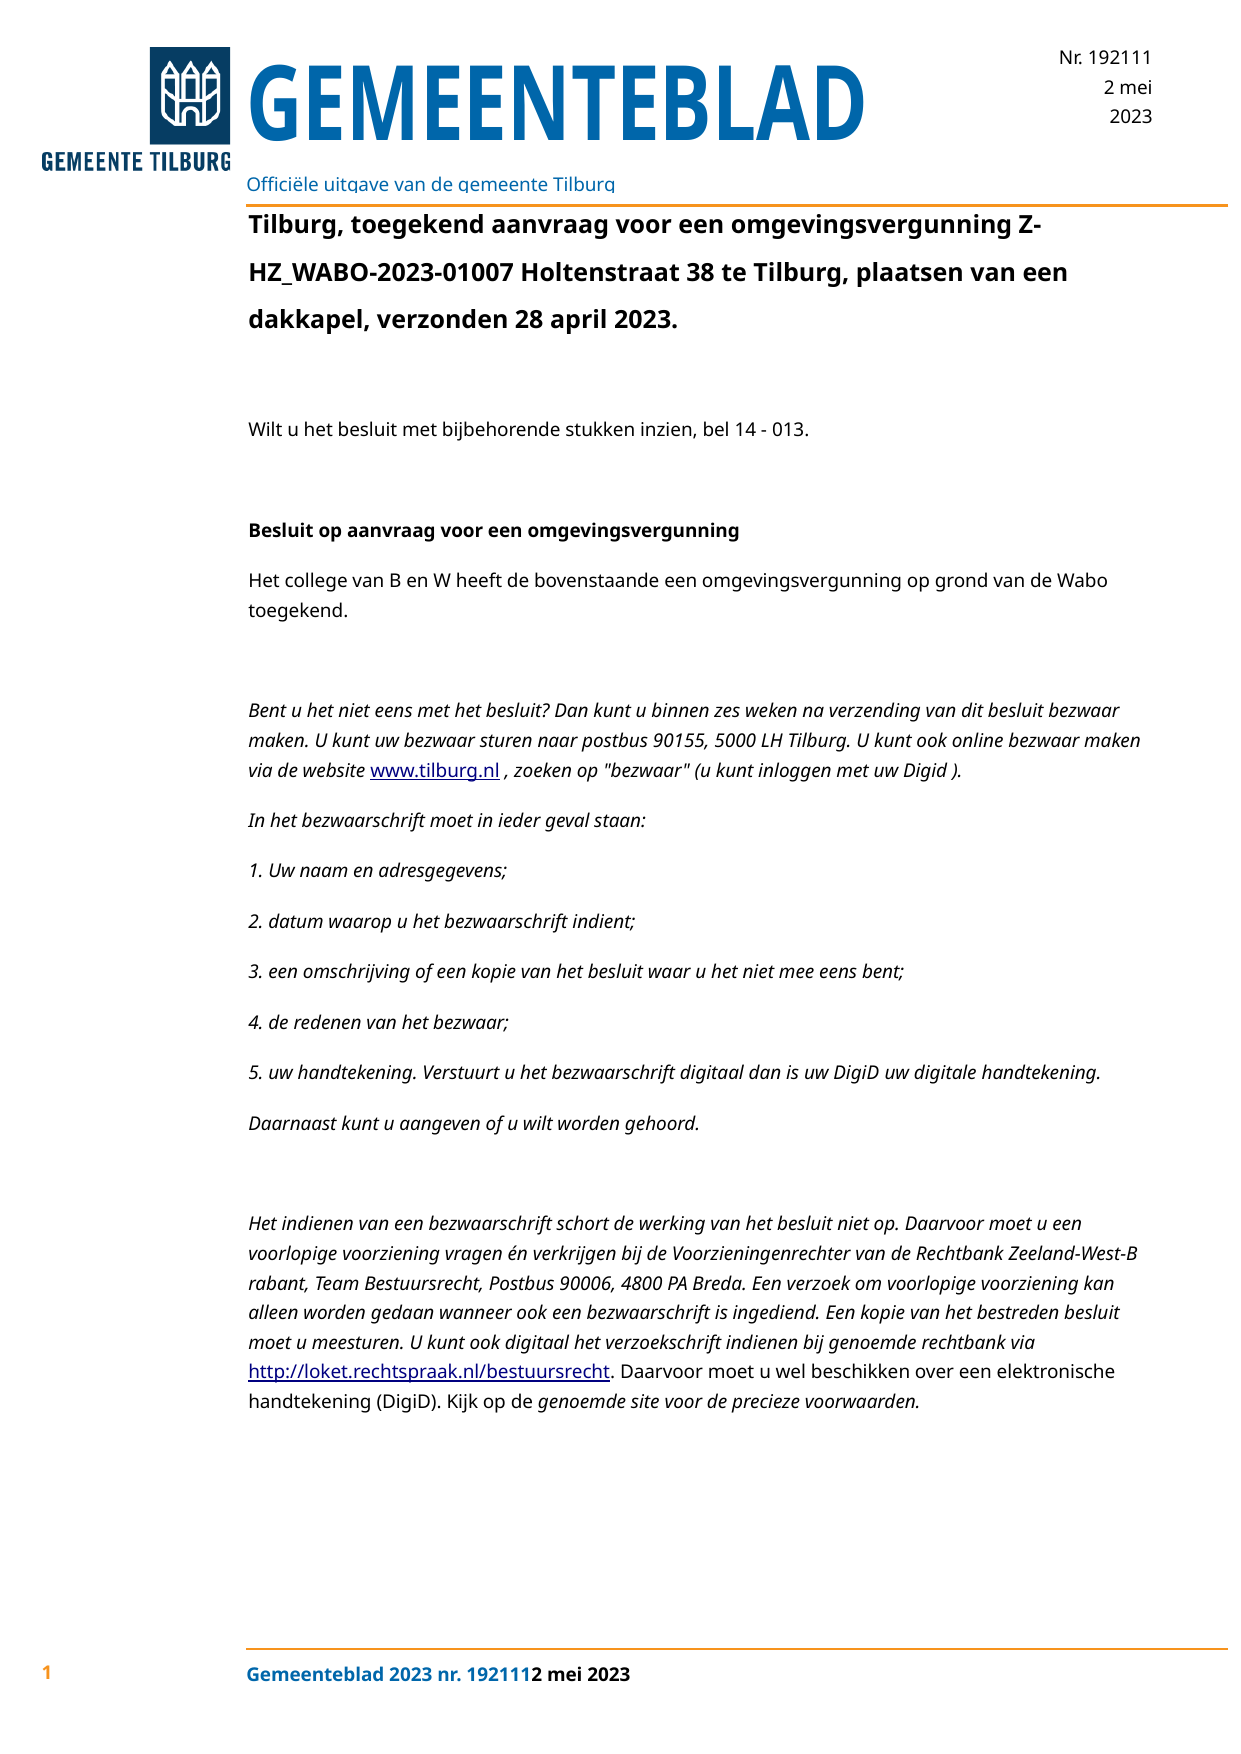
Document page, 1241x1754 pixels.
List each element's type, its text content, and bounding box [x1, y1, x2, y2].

text Het indienen van een bezwaarschrift schort de werking van het besluit niet op. Daarvoor moet u een voorlopige voorziening vragen én verkrijgen bij de Voorzieningenrechter van de Rechtbank Zeeland-West-B rabant, Team Bestuursrecht, Postbus 90006, 4800 PA Breda. Een verzoek om voorlopige voorziening kan alleen worden gedaan wanneer ook een bezwaarschrift is ingediend. Een kopie van het bestreden besluit moet u meesturen. U kunt ook digitaal het verzoekschrift indienen bij genoemde rechtbank via http://loket.rechtspraak.nl/bestuursrecht. Daarvoor moet u wel beschikken over een elektronische handtekening (DigiD). Kijk op de genoemde site voor de precieze voorwaarden. [248, 1211, 1152, 1414]
text Het college van B en W heeft de bovenstaande een omgevingsvergunning op grond van de Wabo toegekend. [248, 567, 1152, 622]
text 2. datum waarop u het bezwaarschrift indient; [248, 908, 1152, 934]
text 5. uw handtekening. Verstuurt u het bezwaarschrift digitaal dan is uw DigiD uw digitale handtekening. [248, 1059, 1152, 1085]
text 4. de redenen van het bezwaar; [248, 1009, 1152, 1034]
text 3. een omschrijving of een kopie van het besluit waar u het niet mee eens bent; [248, 958, 1152, 984]
picture [41, 47, 231, 172]
text Bent u het niet eens met het besluit? Dan kunt u binnen zes weken na verzending van dit besluit bezwaar maken. U kunt uw bezwaar sturen naar postbus 90155, 5000 LH Tilburg. U kunt ook online bezwaar maken via de website www.tilburg.nl , zoeken op "bezwaar" (u kunt inloggen met uw Digid ). [248, 698, 1152, 782]
text Daarnaast kunt u aangeven of u wilt worden gehoord. [248, 1110, 1152, 1135]
text Wilt u het besluit met bijbehorende stukken inzien, bel 14 - 013. [248, 416, 1152, 442]
text 1. Uw naam en adresgegevens; [248, 858, 1152, 883]
text Besluit op aanvraag voor een omgevingsvergunning [248, 517, 1152, 542]
text In het bezwaarschrift moet in ieder geval staan: [248, 807, 1152, 833]
text Tilburg, toegekend aanvraag voor een omgevingsvergunning Z-HZ_WABO-2023-01007 Holtenstraat 38 te Tilburg, plaatsen van een dakkapel, verzonden 28 april 2023. [248, 207, 1152, 336]
